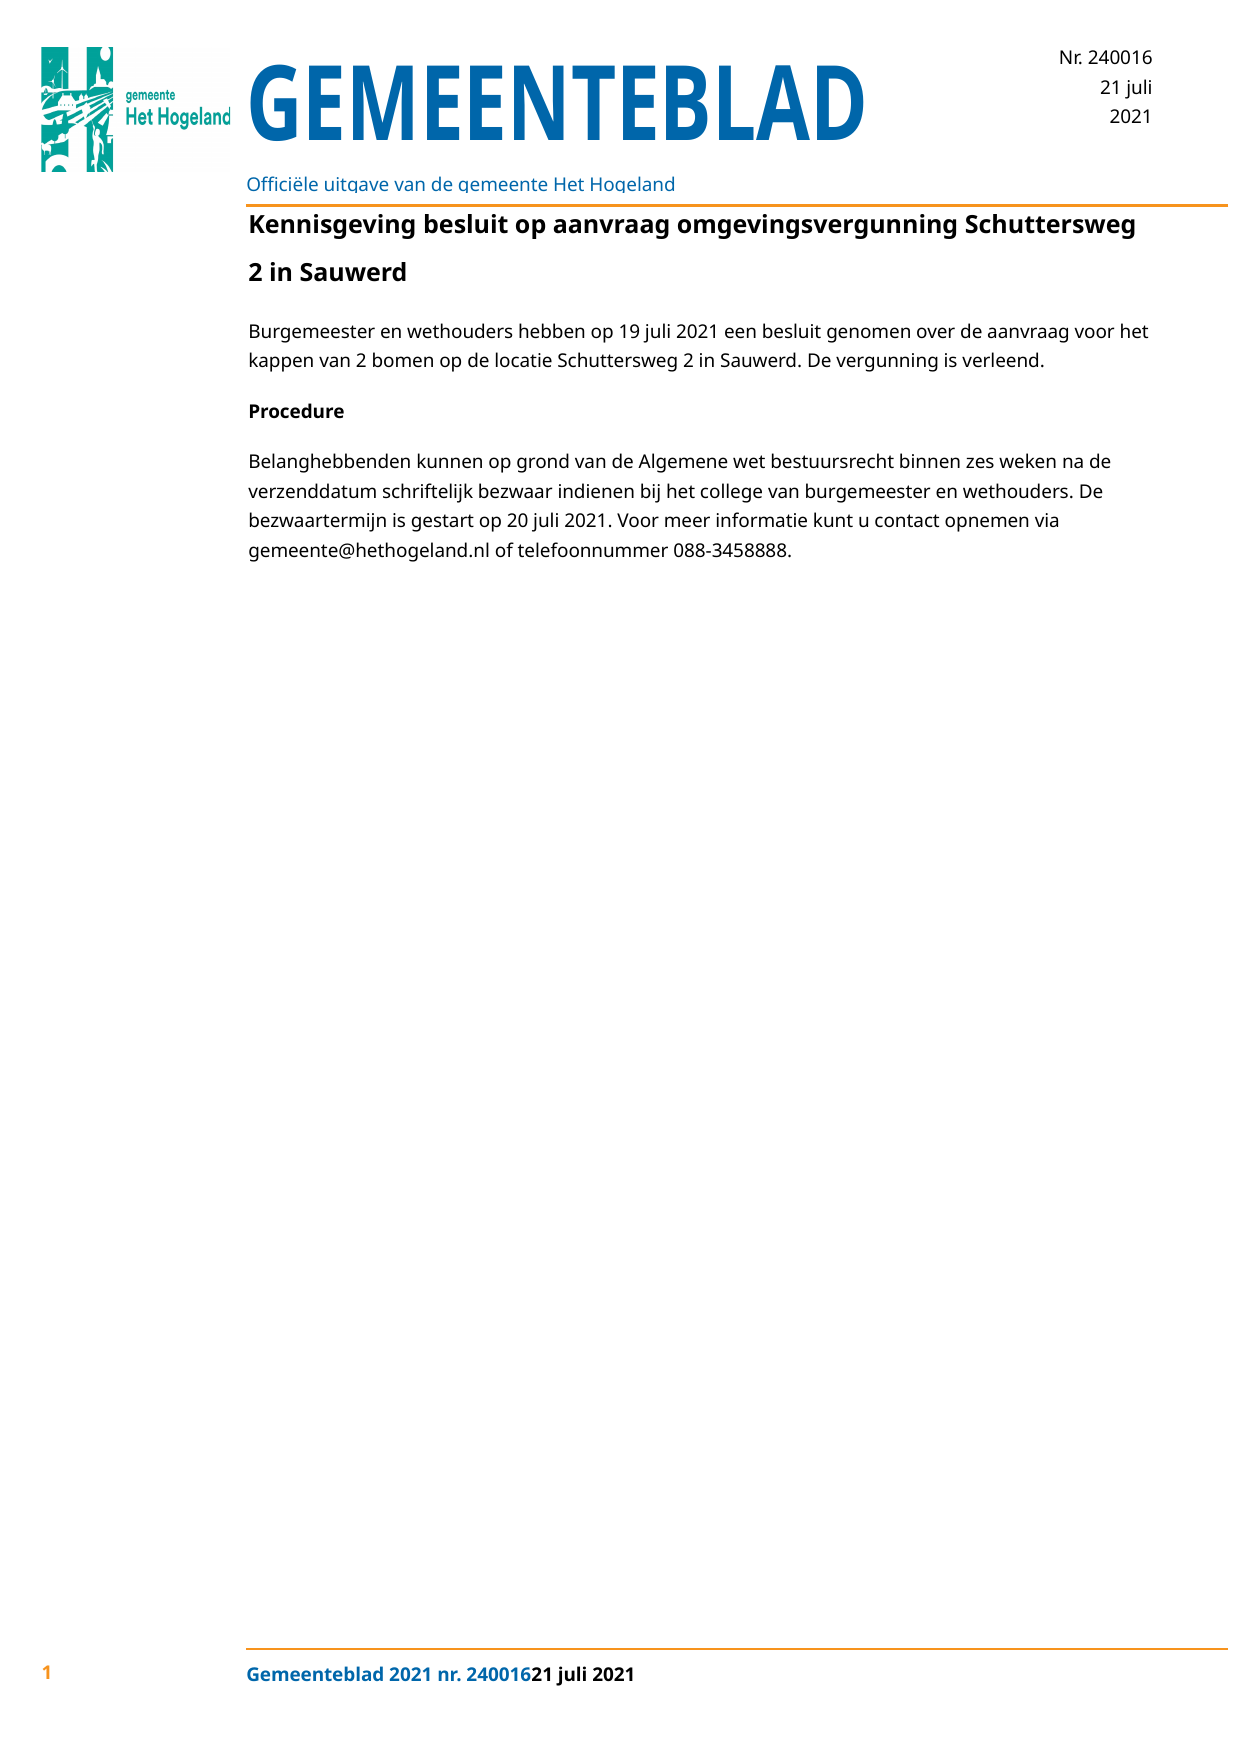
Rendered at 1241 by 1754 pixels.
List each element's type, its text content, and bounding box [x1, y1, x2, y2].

picture [41, 47, 231, 172]
text Belanghebbenden kunnen op grond van de Algemene wet bestuursrecht binnen zes weken na de verzenddatum schriftelijk bezwaar indienen bij het college van burgemeester en wethouders. De bezwaartermijn is gestart op 20 juli 2021. Voor meer informatie kunt u contact opnemen via gemeente@hethogeland.nl of telefoonnummer 088-3458888. [248, 448, 1152, 563]
text Kennisgeving besluit op aanvraag omgevingsvergunning Schuttersweg 2 in Sauwerd [248, 207, 1152, 288]
text Burgemeester en wethouders hebben op 19 juli 2021 een besluit genomen over de aanvraag voor het kappen van 2 bomen op de locatie Schuttersweg 2 in Sauwerd. De vergunning is verleend. [248, 318, 1152, 373]
text Procedure [248, 398, 1152, 424]
